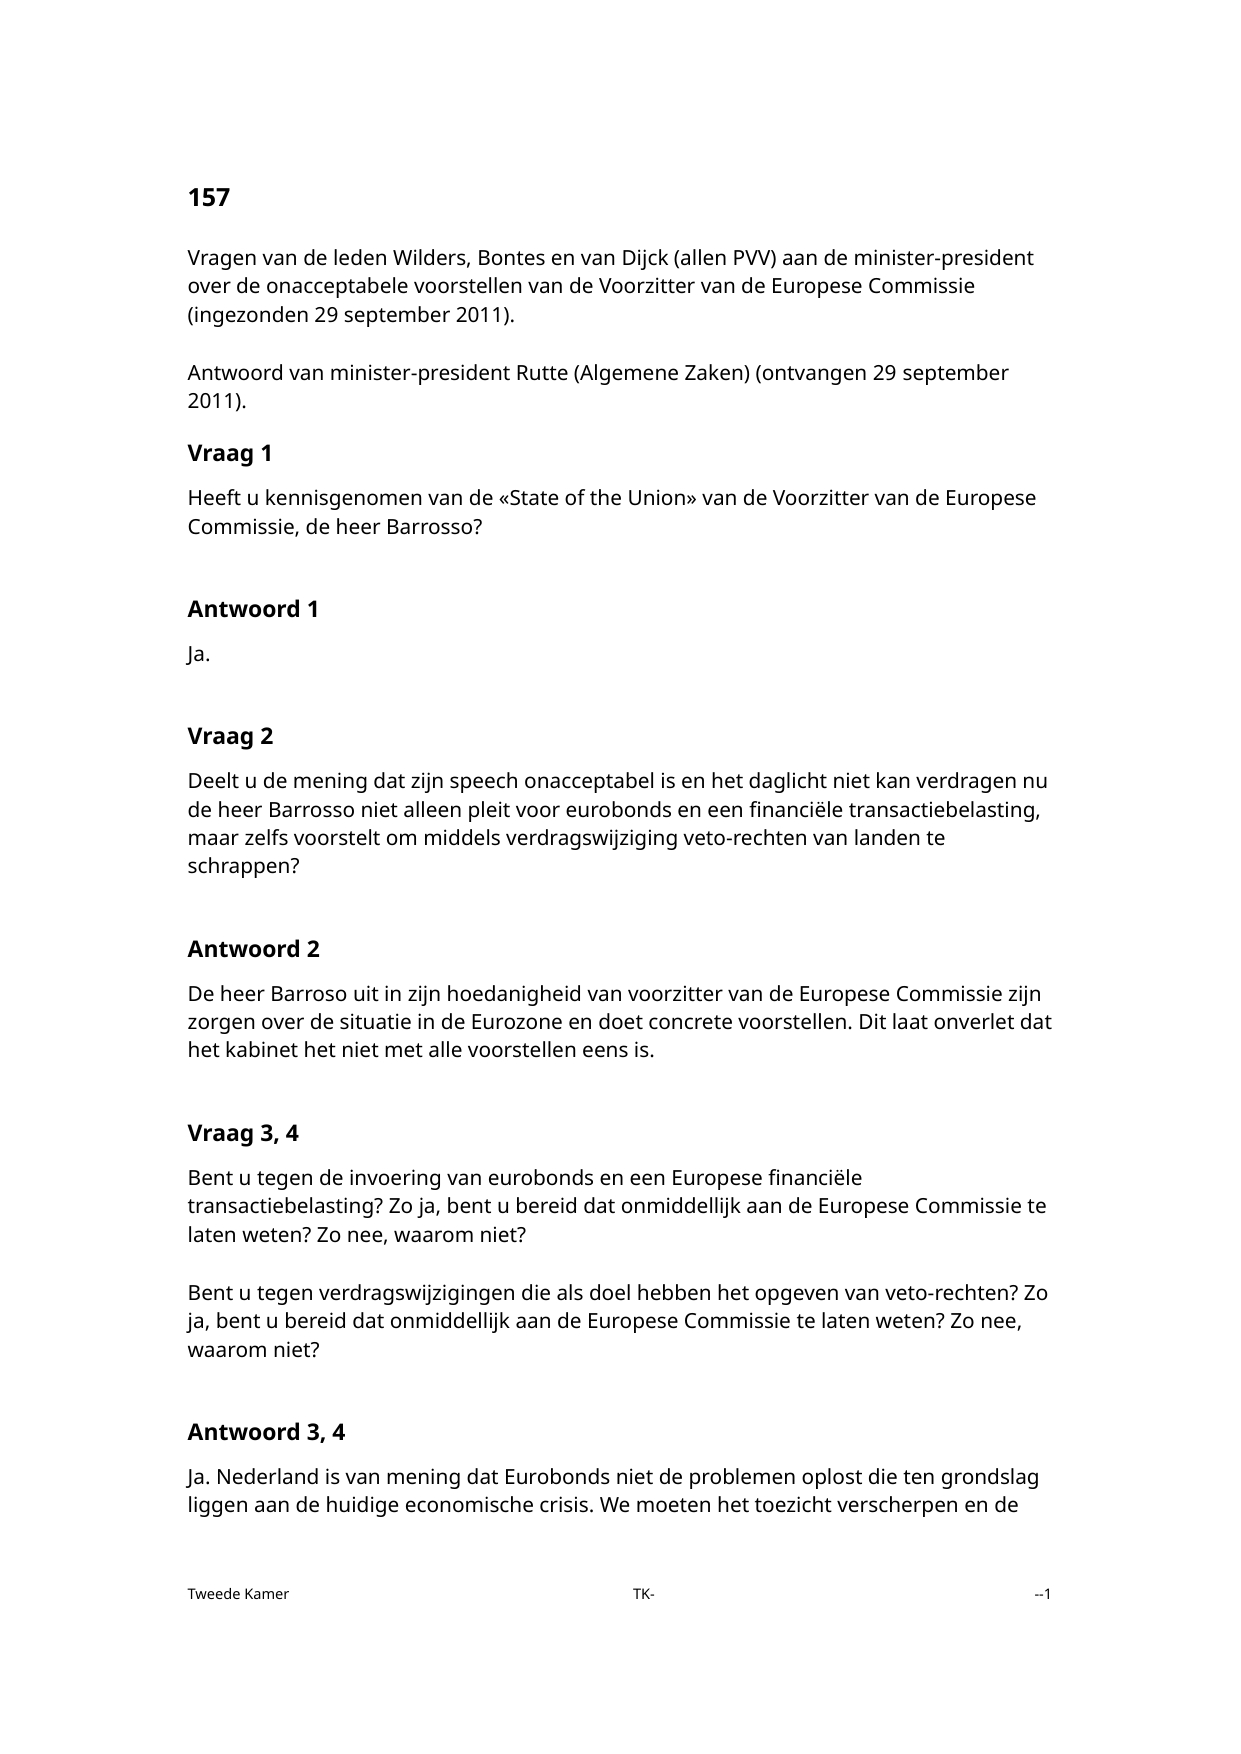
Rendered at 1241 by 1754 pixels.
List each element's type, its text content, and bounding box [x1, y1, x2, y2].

subtitle Vraag 1 [187, 437, 1053, 468]
text Ja. Nederland is van mening dat Eurobonds niet de problemen oplost die ten grondslag liggen aan de huidige economische crisis. We moeten het toezicht verscherpen en de [187, 1462, 1053, 1519]
text Ja. [187, 639, 1053, 667]
text De heer Barroso uit in zijn hoedanigheid van voorzitter van de Europese Commissie zijn zorgen over de situatie in de Eurozone en doet concrete voorstellen. Dit laat onverlet dat het kabinet het niet met alle voorstellen eens is. [187, 979, 1053, 1064]
text Antwoord van minister-president Rutte (Algemene Zaken) (ontvangen 29 september 2011). [187, 358, 1053, 415]
subtitle Antwoord 2 [187, 932, 1053, 964]
text 157 [187, 179, 1053, 213]
subtitle Vraag 2 [187, 720, 1053, 751]
text Deelt u de mening dat zijn speech onacceptabel is en het daglicht niet kan verdragen nu de heer Barrosso niet alleen pleit voor eurobonds en een financiële transactiebelasting, maar zelfs voorstelt om middels verdragswijziging veto-rechten van landen te schrappen? [187, 766, 1053, 880]
text Bent u tegen verdragswijzigingen die als doel hebben het opgeven van veto-rechten? Zo ja, bent u bereid dat onmiddellijk aan de Europese Commissie te laten weten? Zo nee, waarom niet? [187, 1278, 1053, 1363]
subtitle Vraag 3, 4 [187, 1117, 1053, 1148]
text Bent u tegen de invoering van eurobonds en een Europese financiële transactiebelasting? Zo ja, bent u bereid dat onmiddellijk aan de Europese Commissie te laten weten? Zo nee, waarom niet? [187, 1163, 1053, 1248]
text Heeft u kennisgenomen van de «State of the Union» van de Voorzitter van de Europese Commissie, de heer Barrosso? [187, 483, 1053, 540]
subtitle Antwoord 3, 4 [187, 1416, 1053, 1447]
text Vragen van de leden Wilders, Bontes en van Dijck (allen PVV) aan de minister-president over de onacceptabele voorstellen van de Voorzitter van de Europese Commissie (ingezonden 29 september 2011). [187, 243, 1053, 328]
subtitle Antwoord 1 [187, 593, 1053, 624]
